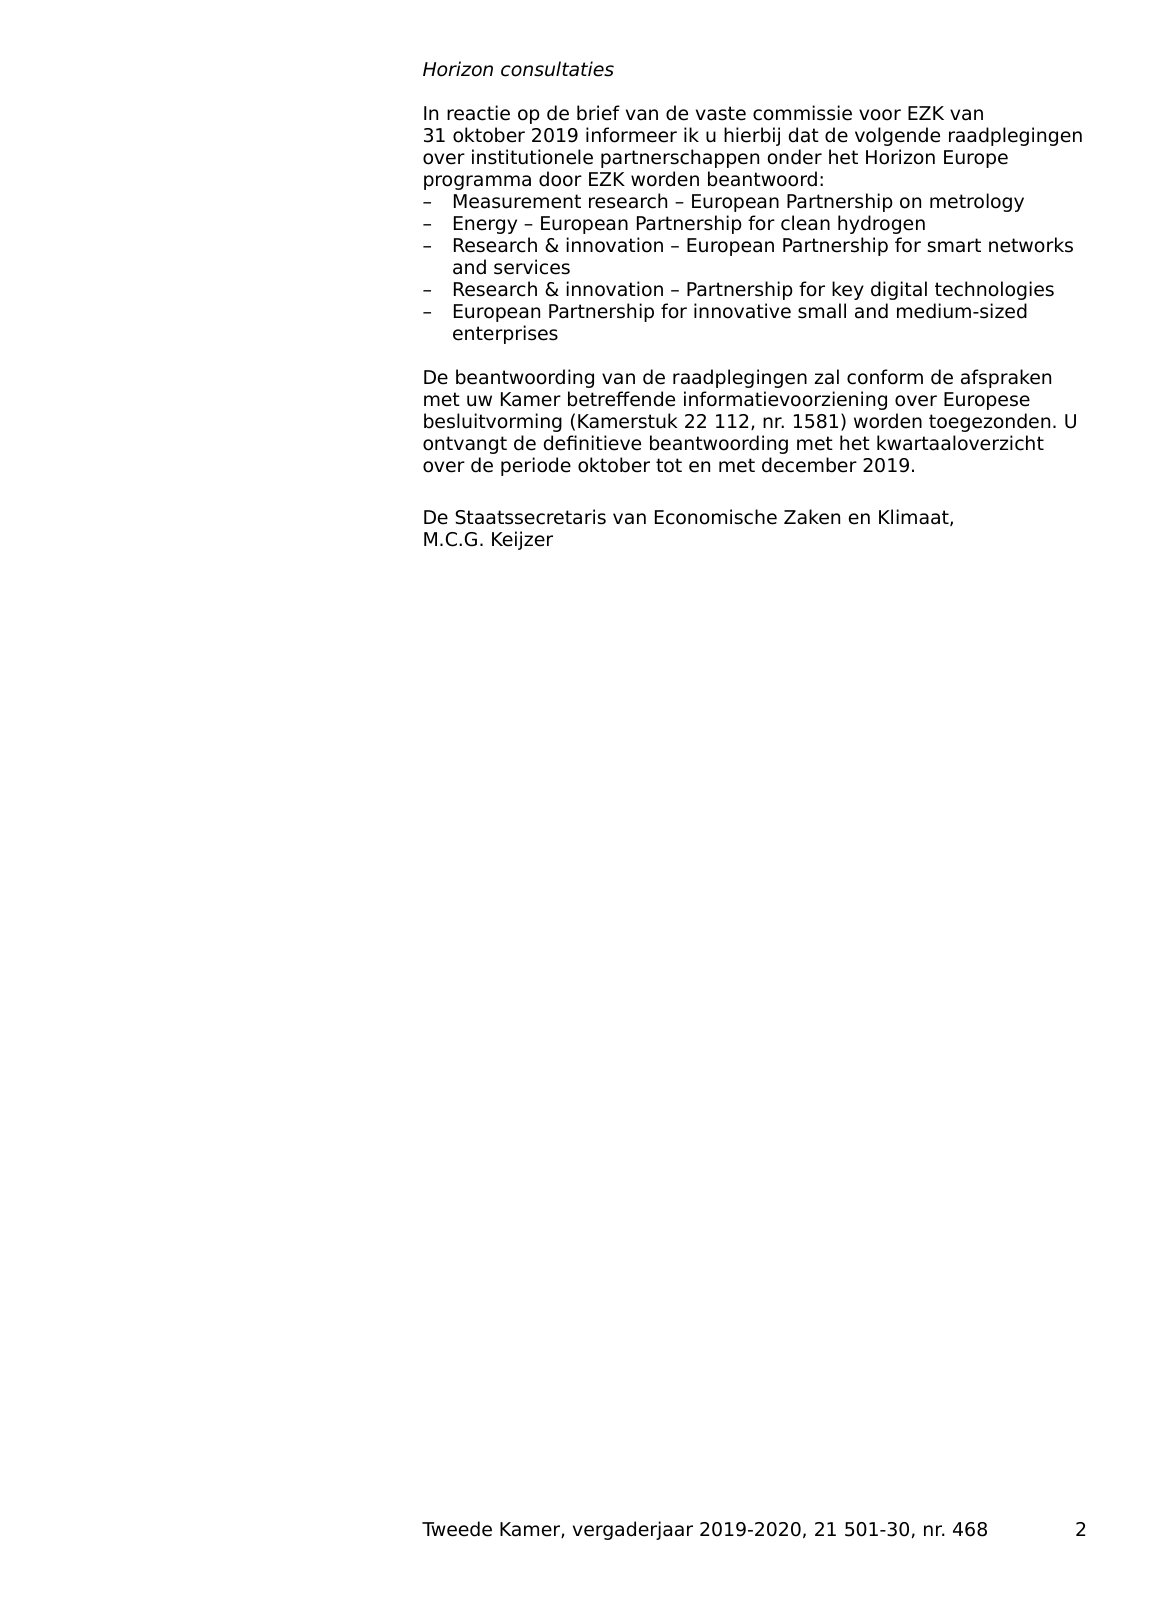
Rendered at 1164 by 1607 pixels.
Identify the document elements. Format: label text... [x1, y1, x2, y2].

text De beantwoording van de raadplegingen zal conform de afspraken met uw Kamer betreffende informatievoorziening over Europese besluitvorming (Kamerstuk 22 112, nr. 1581) worden toegezonden. U ontvangt de definitieve beantwoording met het kwartaaloverzicht over de periode oktober tot en met december 2019. [422, 367, 1087, 477]
text – European Partnership for innovative small and medium-sized enterprises [422, 301, 1087, 345]
text – Measurement research – European Partnership on metrology [422, 191, 1087, 213]
text De Staatssecretaris van Economische Zaken en Klimaat, M.C.G. Keijzer [422, 507, 1087, 551]
subtitle Horizon consultaties [422, 59, 1087, 81]
text – Research & innovation – European Partnership for smart networks and services [422, 235, 1087, 279]
text – Energy – European Partnership for clean hydrogen [422, 213, 1087, 235]
text – Research & innovation – Partnership for key digital technologies [422, 279, 1087, 301]
text In reactie op de brief van de vaste commissie voor EZK van 31 oktober 2019 informeer ik u hierbij dat de volgende raadplegingen over institutionele partnerschappen onder het Horizon Europe programma door EZK worden beantwoord: [422, 103, 1087, 191]
